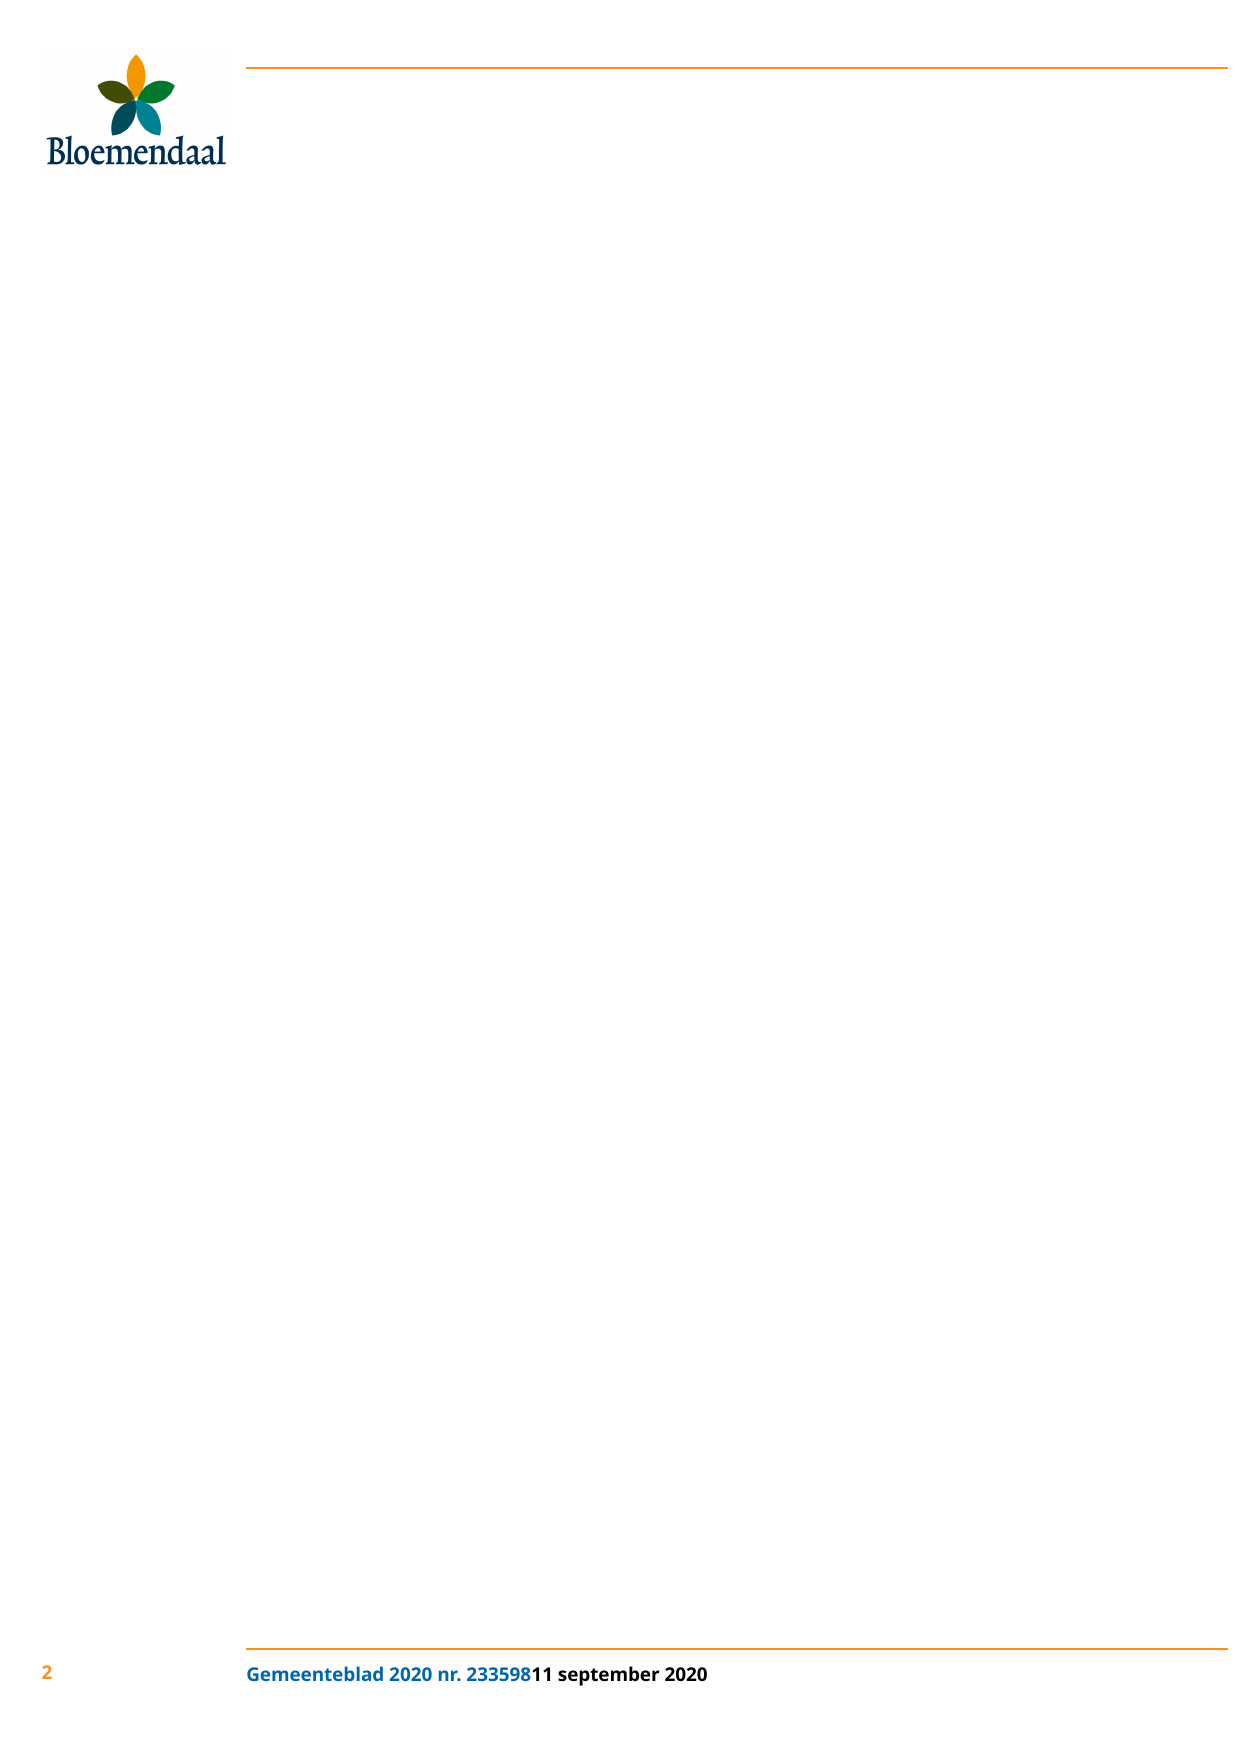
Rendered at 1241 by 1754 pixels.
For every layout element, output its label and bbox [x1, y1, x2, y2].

picture [41, 47, 231, 172]
